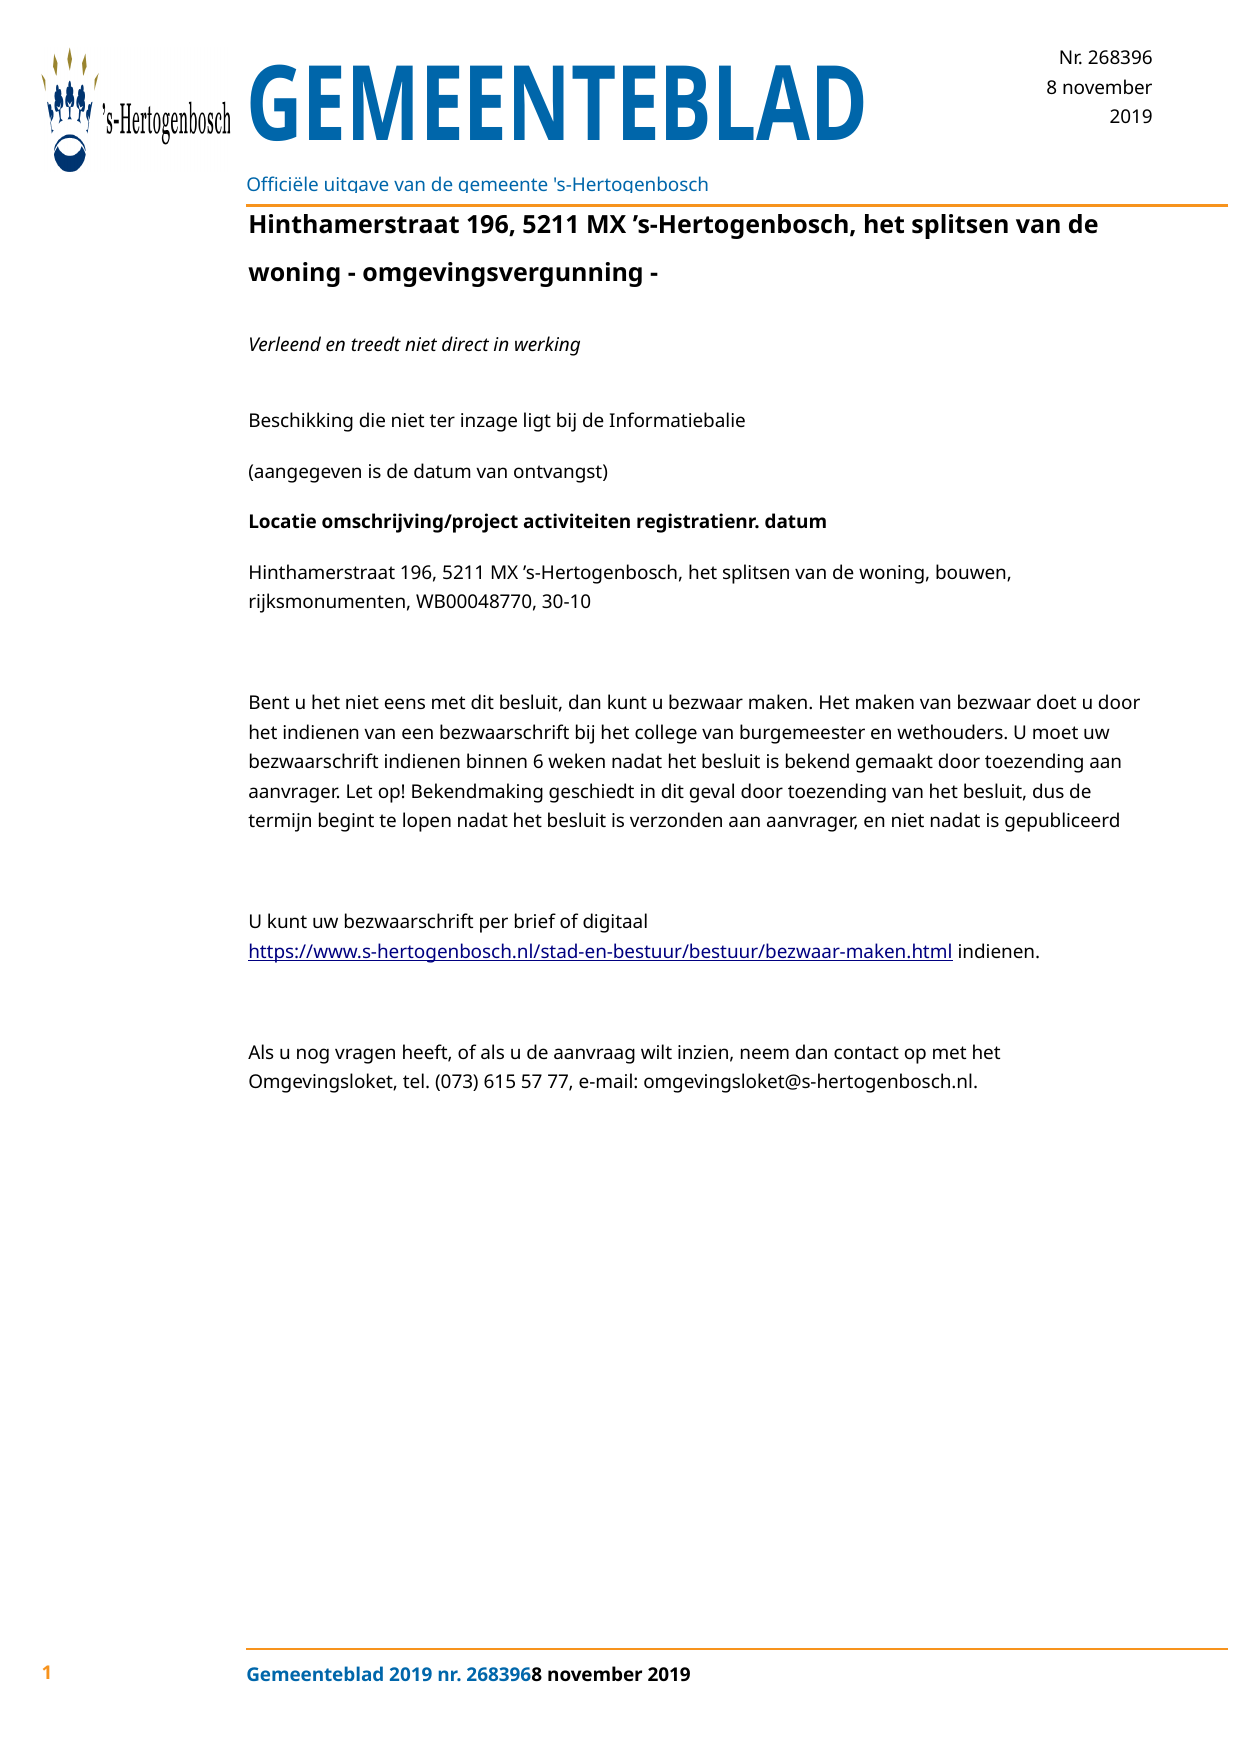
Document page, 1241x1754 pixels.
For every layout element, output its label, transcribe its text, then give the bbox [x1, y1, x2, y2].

text Hinthamerstraat 196, 5211 MX ’s-Hertogenbosch, het splitsen van de woning - omgevingsvergunning - [248, 207, 1152, 288]
text Bent u het niet eens met dit besluit, dan kunt u bezwaar maken. Het maken van bezwaar doet u door het indienen van een bezwaarschrift bij het college van burgemeester en wethouders. U moet uw bezwaarschrift indienen binnen 6 weken nadat het besluit is bekend gemaakt door toezending aan aanvrager. Let op! Bekendmaking geschiedt in dit geval door toezending van het besluit, dus de termijn begint te lopen nadat het besluit is verzonden aan aanvrager, en niet nadat is gepubliceerd [248, 689, 1152, 833]
text Hinthamerstraat 196, 5211 MX ’s-Hertogenbosch, het splitsen van de woning, bouwen, rijksmonumenten, WB00048770, 30-10 [248, 559, 1152, 614]
picture [41, 47, 231, 172]
text Locatie omschrijving/project activiteiten registratienr. datum [248, 508, 1152, 534]
text U kunt uw bezwaarschrift per brief of digitaal https://www.s-hertogenbosch.nl/stad-en-bestuur/bestuur/bezwaar-maken.html indienen. [248, 908, 1152, 964]
text (aangegeven is de datum van ontvangst) [248, 458, 1152, 484]
text Als u nog vragen heeft, of als u de aanvraag wilt inzien, neem dan contact op met het Omgevingsloket, tel. (073) 615 57 77, e-mail: omgevingsloket@s-hertogenbosch.nl. [248, 1039, 1152, 1094]
text Beschikking die niet ter inzage ligt bij de Informatiebalie [248, 408, 1152, 433]
text Verleend en treedt niet direct in werking [248, 331, 1152, 357]
